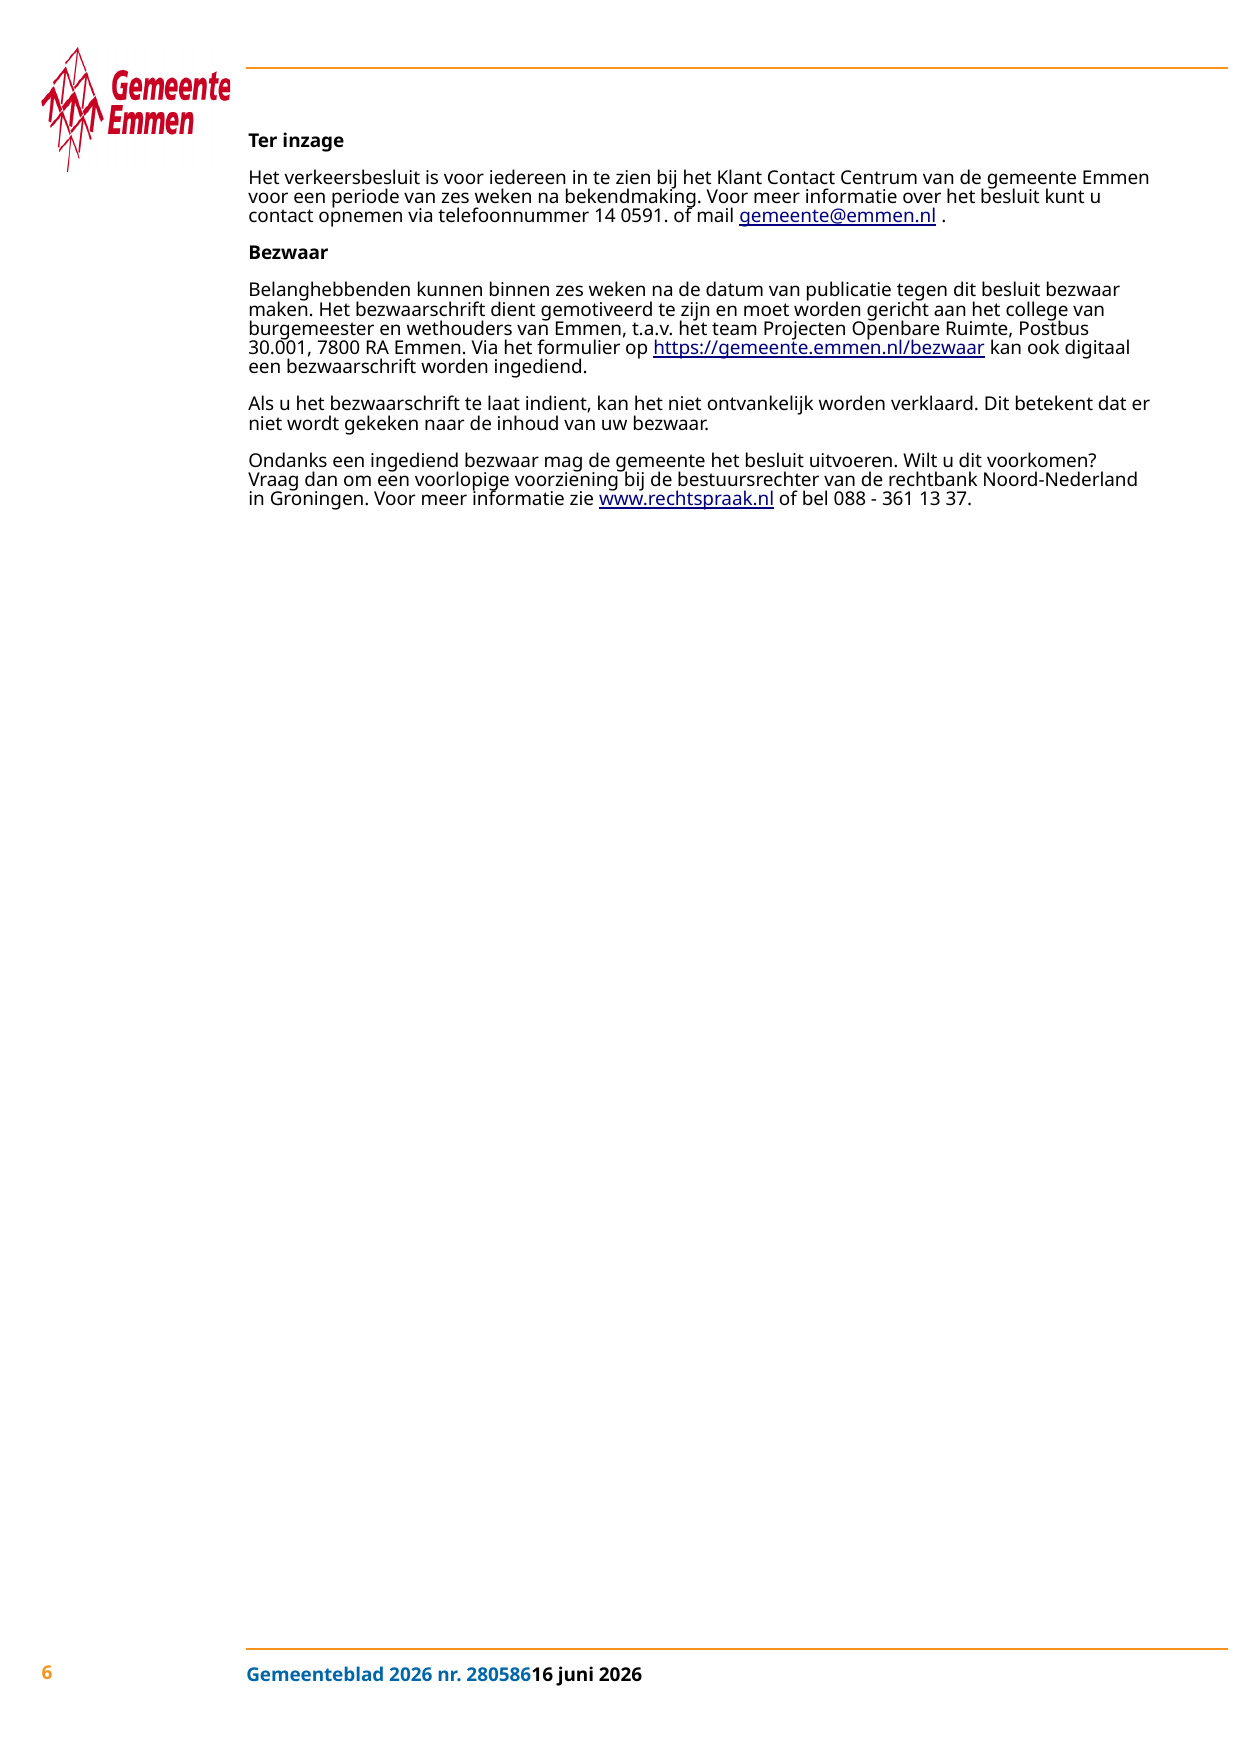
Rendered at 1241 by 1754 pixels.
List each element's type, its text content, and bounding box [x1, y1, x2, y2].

text Het verkeersbesluit is voor iedereen in te zien bij het Klant Contact Centrum van de gemeente Emmen voor een periode van zes weken na bekendmaking. Voor meer informatie over het besluit kunt u contact opnemen via telefoonnummer 14 0591. of mail gemeente@emmen.nl . [248, 169, 1152, 227]
text Belanghebbenden kunnen binnen zes weken na de datum van publicatie tegen dit besluit bezwaar maken. Het bezwaarschrift dient gemotiveerd te zijn en moet worden gericht aan het college van burgemeester en wethouders van Emmen, t.a.v. het team Projecten Openbare Ruimte, Postbus 30.001, 7800 RA Emmen. Via het formulier op https://gemeente.emmen.nl/bezwaar kan ook digitaal een bezwaarschrift worden ingediend. [248, 281, 1152, 378]
text Ondanks een ingediend bezwaar mag de gemeente het besluit uitvoeren. Wilt u dit voorkomen? Vraag dan om een voorlopige voorziening bij de bestuursrechter van de rechtbank Noord-Nederland in Groningen. Voor meer informatie zie www.rechtspraak.nl of bel 088 - 361 13 37. [248, 452, 1152, 509]
text Als u het bezwaarschrift te laat indient, kan het niet ontvankelijk worden verklaard. Dit betekent dat er niet wordt gekeken naar de inhoud van uw bezwaar. [248, 395, 1152, 434]
text Bezwaar [248, 244, 1152, 263]
picture [41, 47, 231, 172]
text Ter inzage [248, 132, 1152, 151]
